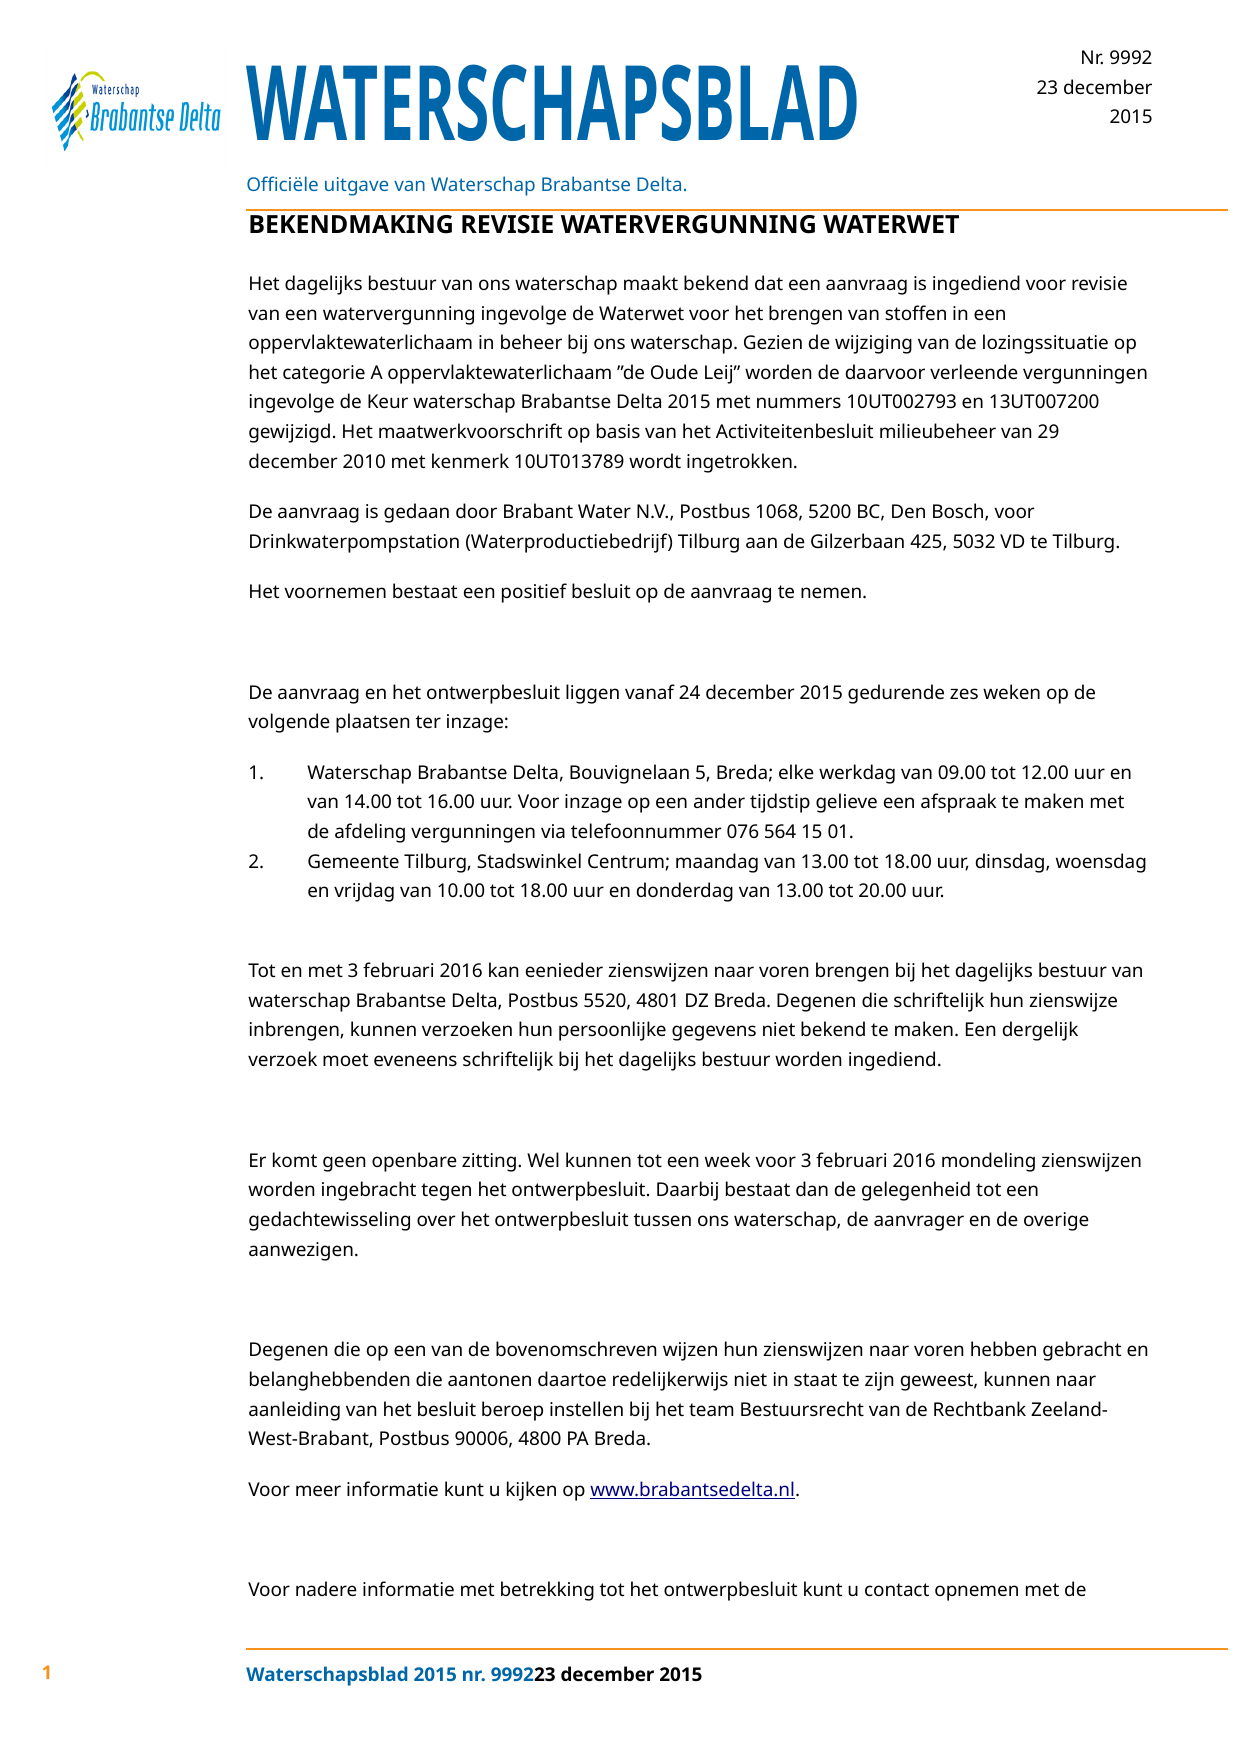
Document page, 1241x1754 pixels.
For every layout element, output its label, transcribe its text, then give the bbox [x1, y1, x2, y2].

list Gemeente Tilburg, Stadswinkel Centrum; maandag van 13.00 tot 18.00 uur, dinsdag, woensdag en vrijdag van 10.00 tot 18.00 uur en donderdag van 13.00 tot 20.00 uur. [248, 848, 1152, 903]
picture [41, 47, 231, 172]
text De aanvraag en het ontwerpbesluit liggen vanaf 24 december 2015 gedurende zes weken op de volgende plaatsen ter inzage: [248, 679, 1152, 734]
list Waterschap Brabantse Delta, Bouvignelaan 5, Breda; elke werkdag van 09.00 tot 12.00 uur en van 14.00 tot 16.00 uur. Voor inzage op een ander tijdstip gelieve een afspraak te maken met de afdeling vergunningen via telefoonnummer 076 564 15 01. [248, 759, 1152, 844]
text Er komt geen openbare zitting. Wel kunnen tot een week voor 3 februari 2016 mondeling zienswijzen worden ingebracht tegen het ontwerpbesluit. Daarbij bestaat dan de gelegenheid tot een gedachtewisseling over het ontwerpbesluit tussen ons waterschap, de aanvrager en de overige aanwezigen. [248, 1147, 1152, 1261]
text Het voornemen bestaat een positief besluit op de aanvraag te nemen. [248, 578, 1152, 604]
text Voor meer informatie kunt u kijken op www.brabantsedelta.nl. [248, 1476, 1152, 1501]
text Voor nadere informatie met betrekking tot het ontwerpbesluit kunt u contact opnemen met de [248, 1577, 1152, 1602]
text De aanvraag is gedaan door Brabant Water N.V., Postbus 1068, 5200 BC, Den Bosch, voor Drinkwaterpompstation (Waterproductiebedrijf) Tilburg aan de Gilzerbaan 425, 5032 VD te Tilburg. [248, 498, 1152, 553]
text Tot en met 3 februari 2016 kan eenieder zienswijzen naar voren brengen bij het dagelijks bestuur van waterschap Brabantse Delta, Postbus 5520, 4801 DZ Breda. Degenen die schriftelijk hun zienswijze inbrengen, kunnen verzoeken hun persoonlijke gegevens niet bekend te maken. Een dergelijk verzoek moet eveneens schriftelijk bij het dagelijks bestuur worden ingediend. [248, 957, 1152, 1072]
text Degenen die op een van de bovenomschreven wijzen hun zienswijzen naar voren hebben gebracht en belanghebbenden die aantonen daartoe redelijkerwijs niet in staat te zijn geweest, kunnen naar aanleiding van het besluit beroep instellen bij het team Bestuursrecht van de Rechtbank Zeeland-West-Brabant, Postbus 90006, 4800 PA Breda. [248, 1337, 1152, 1451]
text BEKENDMAKING REVISIE WATERVERGUNNING WATERWET [248, 211, 1152, 241]
text Het dagelijks bestuur van ons waterschap maakt bekend dat een aanvraag is ingediend voor revisie van een watervergunning ingevolge de Waterwet voor het brengen van stoffen in een oppervlaktewaterlichaam in beheer bij ons waterschap. Gezien de wijziging van de lozingssituatie op het categorie A oppervlaktewaterlichaam ”de Oude Leij” worden de daarvoor verleende vergunningen ingevolge de Keur waterschap Brabantse Delta 2015 met nummers 10UT002793 en 13UT007200 gewijzigd. Het maatwerkvoorschrift op basis van het Activiteitenbesluit milieubeheer van 29 december 2010 met kenmerk 10UT013789 wordt ingetrokken. [248, 270, 1152, 473]
